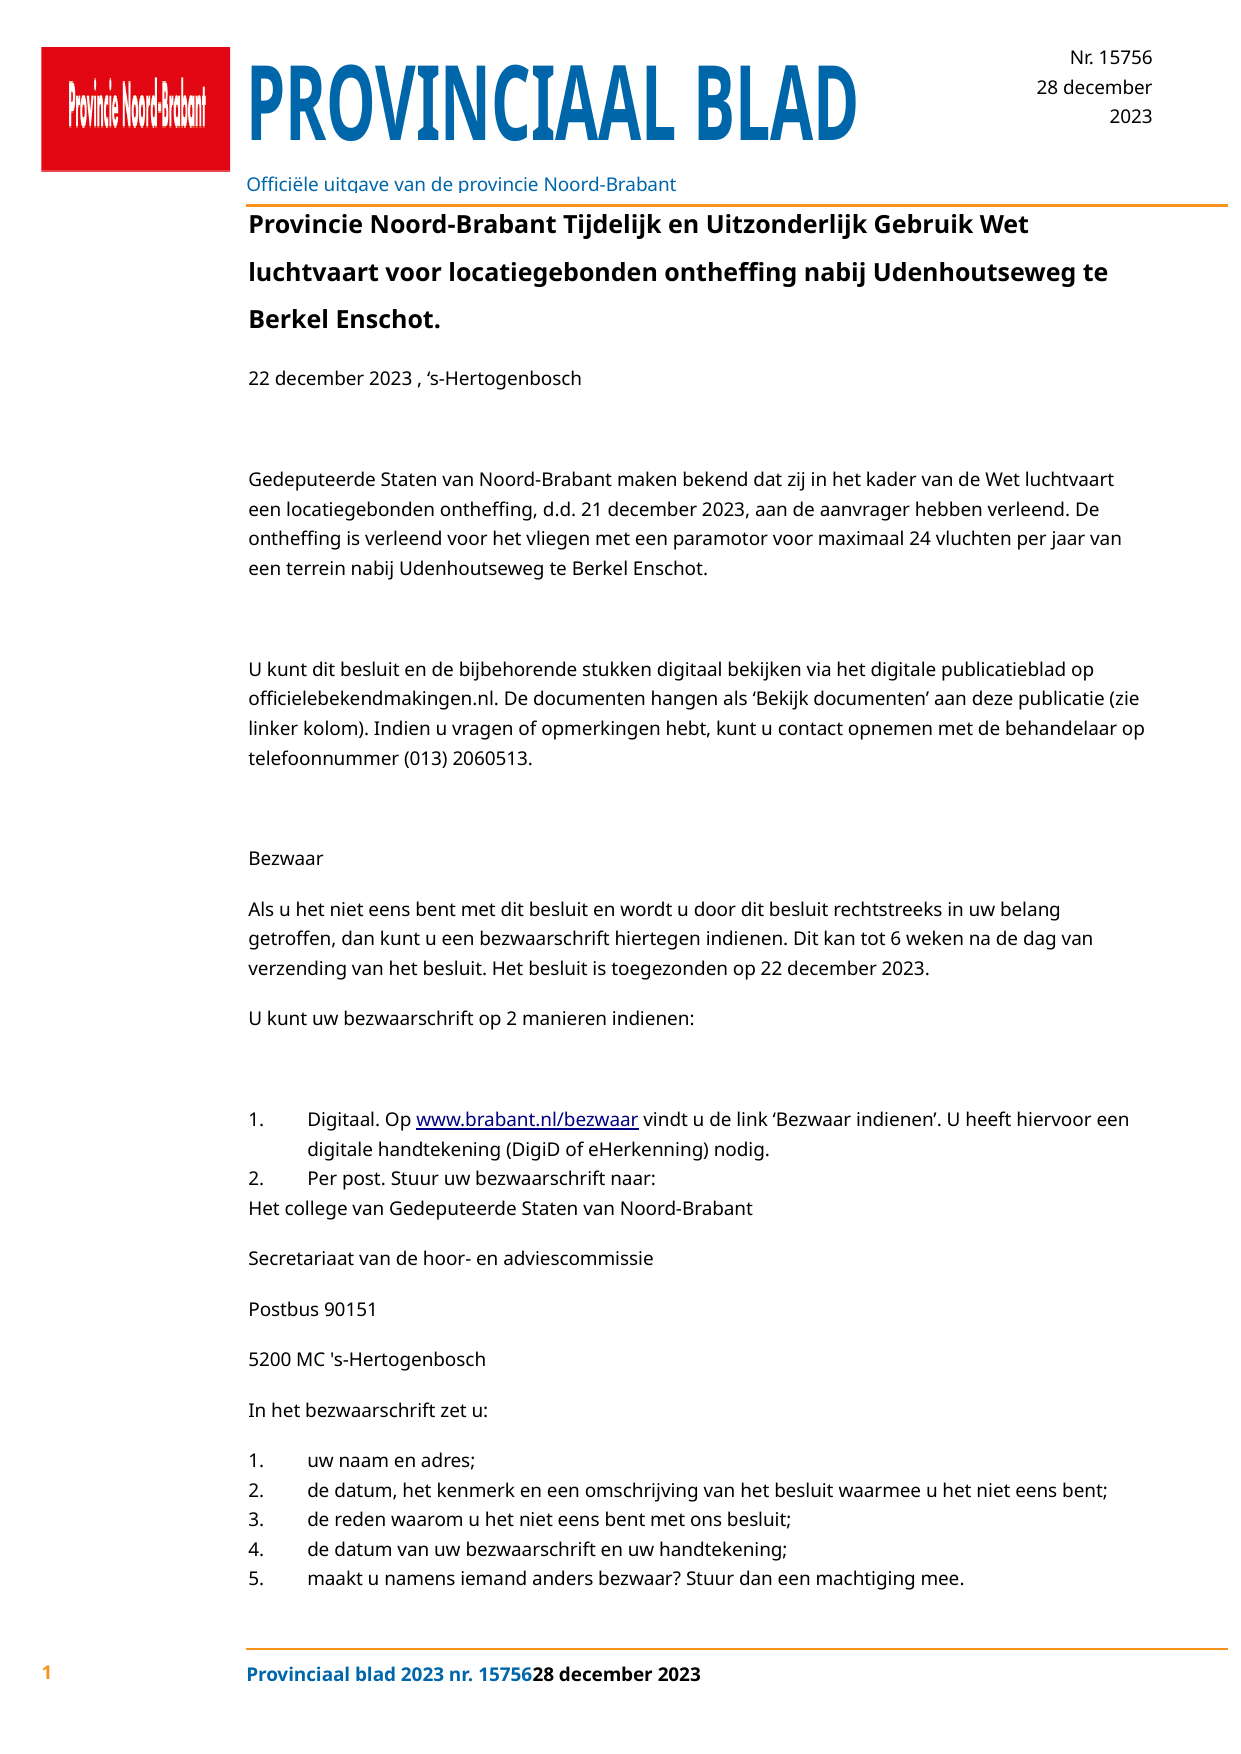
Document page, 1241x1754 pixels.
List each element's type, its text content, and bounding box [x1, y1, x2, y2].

text In het bezwaarschrift zet u: [248, 1397, 1152, 1422]
text Als u het niet eens bent met dit besluit en wordt u door dit besluit rechtstreeks in uw belang getroffen, dan kunt u een bezwaarschrift hiertegen indienen. Dit kan tot 6 weken na de dag van verzending van het besluit. Het besluit is toegezonden op 22 december 2023. [248, 896, 1152, 981]
text Secretariaat van de hoor- en adviescommissie [248, 1246, 1152, 1271]
text Gedeputeerde Staten van Noord-Brabant maken bekend dat zij in het kader van de Wet luchtvaart een locatiegebonden ontheffing, d.d. 21 december 2023, aan de aanvrager hebben verleend. De ontheffing is verleend voor het vliegen met een paramotor voor maximaal 24 vluchten per jaar van een terrein nabij Udenhoutseweg te Berkel Enschot. [248, 466, 1152, 581]
list de reden waarom u het niet eens bent met ons besluit; [248, 1506, 1152, 1532]
text Provincie Noord-Brabant Tijdelijk en Uitzonderlijk Gebruik Wet luchtvaart voor locatiegebonden ontheffing nabij Udenhoutseweg te Berkel Enschot. [248, 207, 1152, 336]
list Per post. Stuur uw bezwaarschrift naar: [248, 1166, 1152, 1191]
text Postbus 90151 [248, 1296, 1152, 1322]
text Het college van Gedeputeerde Staten van Noord-Brabant [248, 1195, 1152, 1221]
text 22 december 2023 , ‘s-Hertogenbosch [248, 366, 1152, 391]
picture [41, 47, 231, 172]
text U kunt uw bezwaarschrift op 2 manieren indienen: [248, 1006, 1152, 1031]
text 5200 MC 's‑Hertogenbosch [248, 1346, 1152, 1372]
text U kunt dit besluit en de bijbehorende stukken digitaal bekijken via het digitale publicatieblad op officielebekendmakingen.nl. De documenten hangen als ‘Bekijk documenten’ aan deze publicatie (zie linker kolom). Indien u vragen of opmerkingen hebt, kunt u contact opnemen met de behandelaar op telefoonnummer (013) 2060513. [248, 656, 1152, 770]
list Digitaal. Op www.brabant.nl/bezwaar vindt u de link ‘Bezwaar indienen’. U heeft hiervoor een digitale handtekening (DigiD of eHerkenning) nodig. [248, 1106, 1152, 1162]
list maakt u namens iemand anders bezwaar? Stuur dan een machtiging mee. [248, 1566, 1152, 1591]
list de datum, het kenmerk en een omschrijving van het besluit waarmee u het niet eens bent; [248, 1477, 1152, 1502]
list de datum van uw bezwaarschrift en uw handtekening; [248, 1536, 1152, 1562]
text Bezwaar [248, 846, 1152, 871]
list uw naam en adres; [248, 1447, 1152, 1473]
